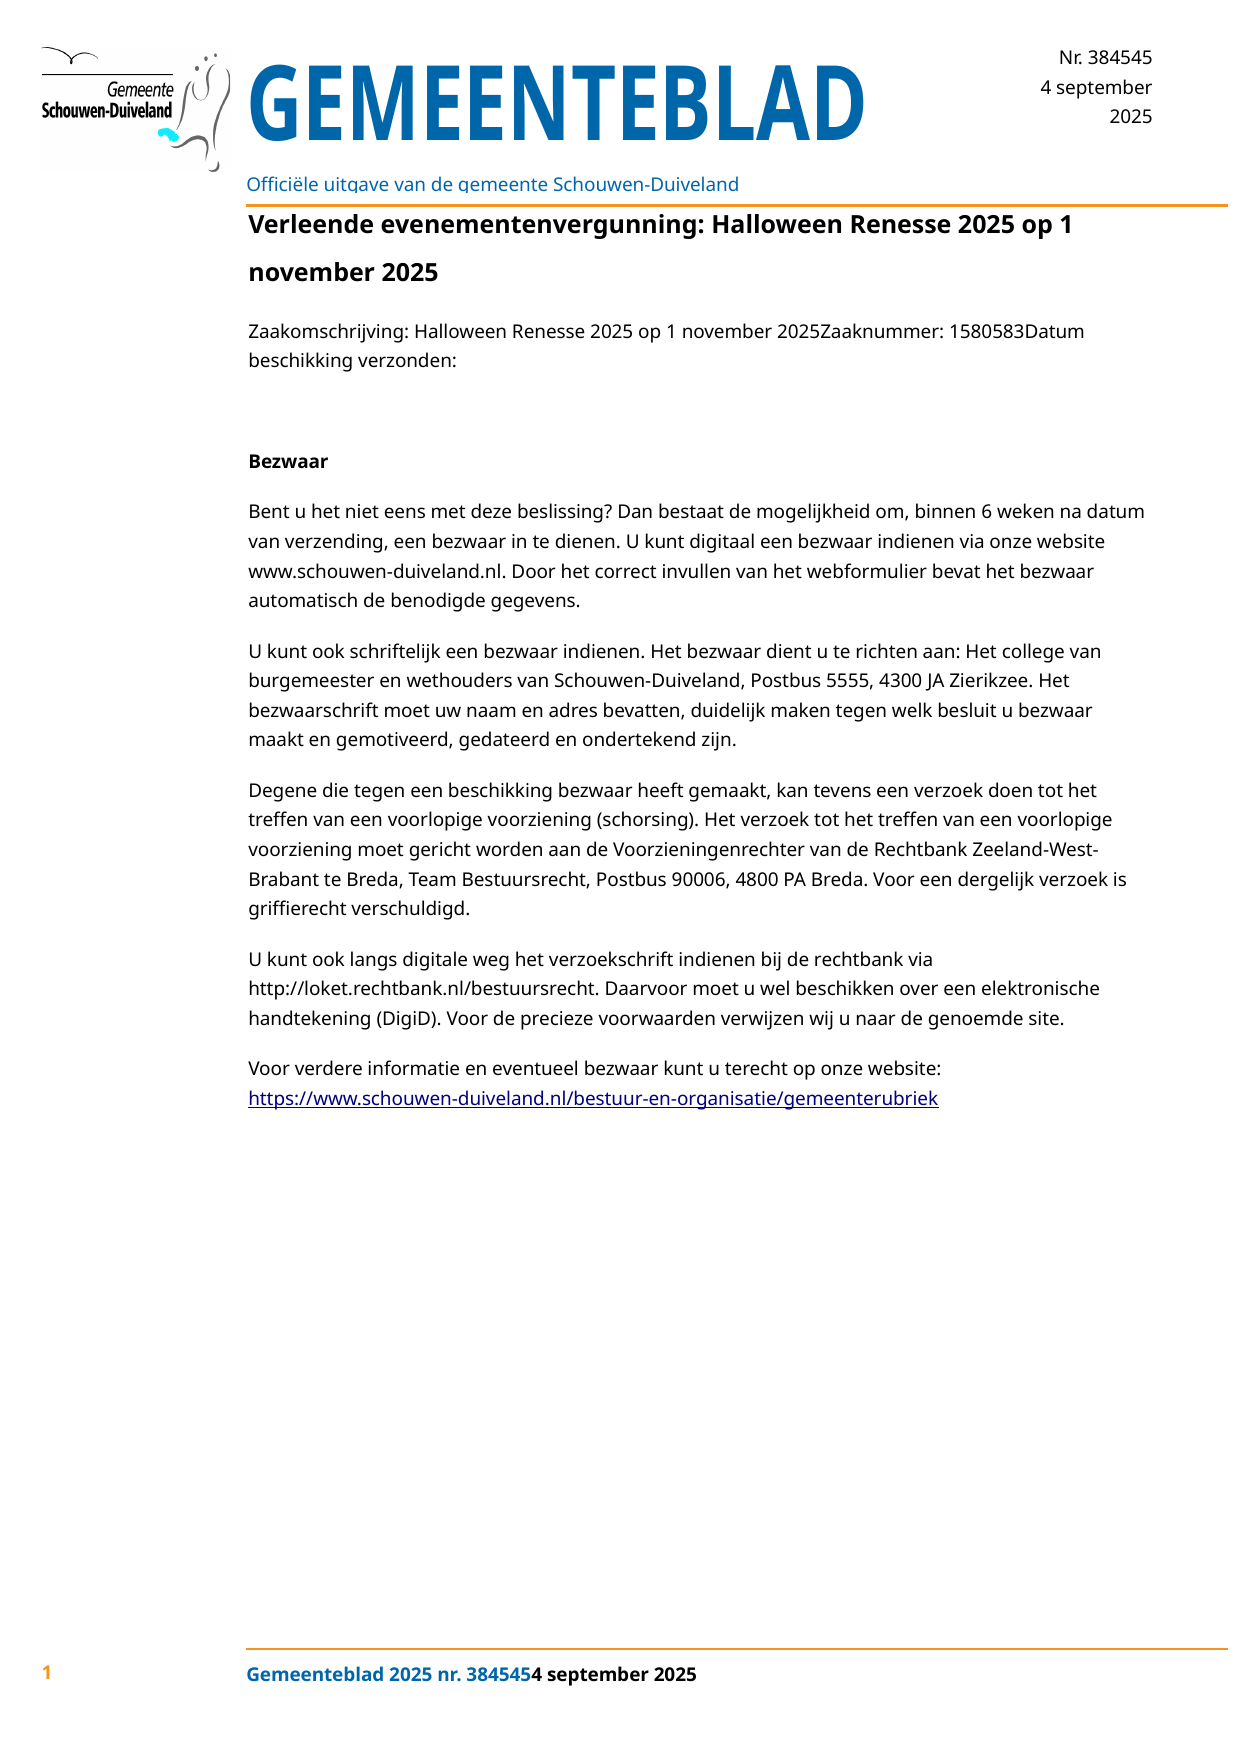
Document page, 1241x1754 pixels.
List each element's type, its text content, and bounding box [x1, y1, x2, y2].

text Voor verdere informatie en eventueel bezwaar kunt u terecht op onze website: https://www.schouwen-duiveland.nl/bestuur-en-organisatie/gemeenterubriek [248, 1055, 1152, 1111]
text Bent u het niet eens met deze beslissing? Dan bestaat de mogelijkheid om, binnen 6 weken na datum van verzending, een bezwaar in te dienen. U kunt digitaal een bezwaar indienen via onze website www.schouwen-duiveland.nl. Door het correct invullen van het webformulier bevat het bezwaar automatisch de benodigde gegevens. [248, 499, 1152, 613]
text Zaakomschrijving: Halloween Renesse 2025 op 1 november 2025Zaaknummer: 1580583Datum beschikking verzonden: [248, 318, 1152, 373]
text Verleende evenementenvergunning: Halloween Renesse 2025 op 1 november 2025 [248, 207, 1152, 288]
text U kunt ook langs digitale weg het verzoekschrift indienen bij de rechtbank via http://loket.rechtbank.nl/bestuursrecht. Daarvoor moet u wel beschikken over een elektronische handtekening (DigiD). Voor de precieze voorwaarden verwijzen wij u naar de genoemde site. [248, 946, 1152, 1031]
text U kunt ook schriftelijk een bezwaar indienen. Het bezwaar dient u te richten aan: Het college van burgemeester en wethouders van Schouwen-Duiveland, Postbus 5555, 4300 JA Zierikzee. Het bezwaarschrift moet uw naam en adres bevatten, duidelijk maken tegen welk besluit u bezwaar maakt en gemotiveerd, gedateerd en ondertekend zijn. [248, 638, 1152, 752]
text Degene die tegen een beschikking bezwaar heeft gemaakt, kan tevens een verzoek doen tot het treffen van een voorlopige voorziening (schorsing). Het verzoek tot het treffen van een voorlopige voorziening moet gericht worden aan de Voorzieningenrechter van de Rechtbank Zeeland-West-Brabant te Breda, Team Bestuursrecht, Postbus 90006, 4800 PA Breda. Voor een dergelijk verzoek is griffierecht verschuldigd. [248, 777, 1152, 921]
text Bezwaar [248, 448, 1152, 474]
picture [41, 47, 231, 172]
